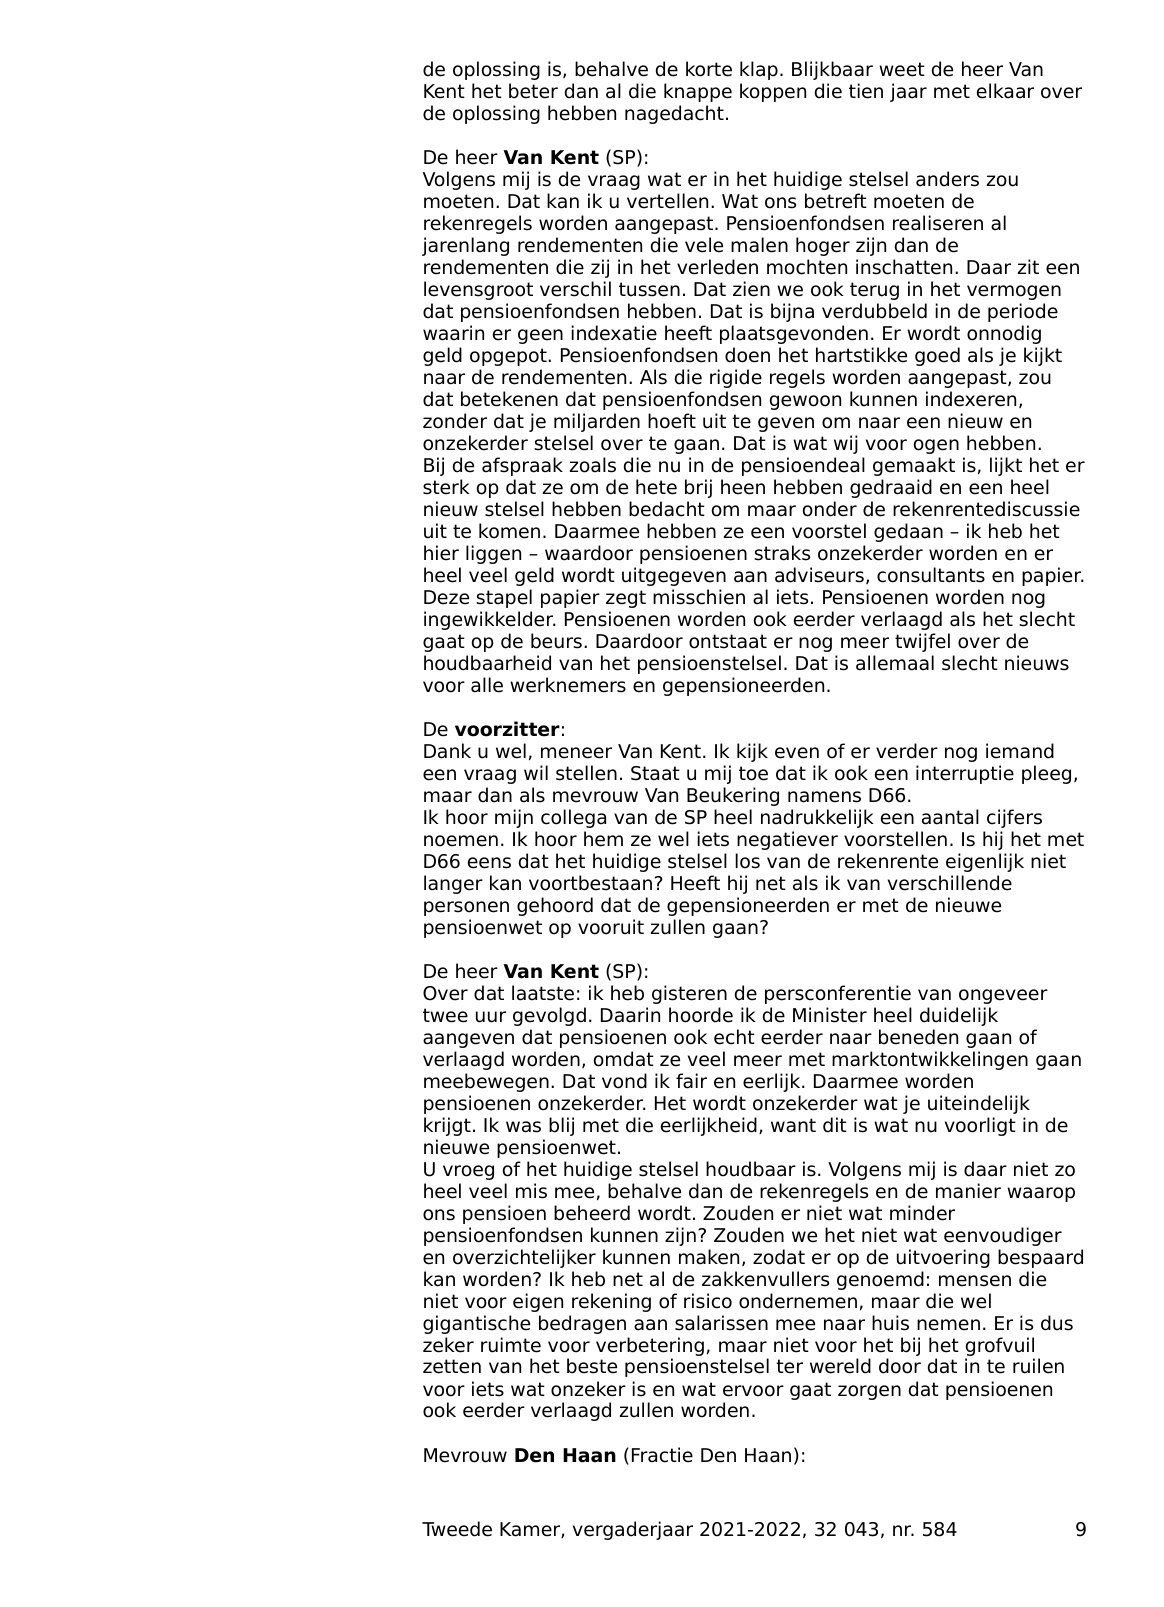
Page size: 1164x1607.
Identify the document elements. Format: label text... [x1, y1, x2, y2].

text De heer Van Kent (SP): [422, 147, 1087, 169]
text Over dat laatste: ik heb gisteren de persconferentie van ongeveer twee uur gevolgd. Daarin hoorde ik de Minister heel duidelijk aangeven dat pensioenen ook echt eerder naar beneden gaan of verlaagd worden, omdat ze veel meer met marktontwikkelingen gaan meebewegen. Dat vond ik fair en eerlijk. Daarmee worden pensioenen onzekerder. Het wordt onzekerder wat je uiteindelijk krijgt. Ik was blij met die eerlijkheid, want dit is wat nu voorligt in de nieuwe pensioenwet. [422, 983, 1087, 1159]
text Dank u wel, meneer Van Kent. Ik kijk even of er verder nog iemand een vraag wil stellen. Staat u mij toe dat ik ook een interruptie pleeg, maar dan als mevrouw Van Beukering namens D66. [422, 741, 1087, 807]
text Mevrouw Den Haan (Fractie Den Haan): [422, 1444, 1087, 1467]
text U vroeg of het huidige stelsel houdbaar is. Volgens mij is daar niet zo heel veel mis mee, behalve dan de rekenregels en de manier waarop ons pensioen beheerd wordt. Zouden er niet wat minder pensioenfondsen kunnen zijn? Zouden we het niet wat eenvoudiger en overzichtelijker kunnen maken, zodat er op de uitvoering bespaard kan worden? Ik heb net al de zakkenvullers genoemd: mensen die niet voor eigen rekening of risico ondernemen, maar die wel gigantische bedragen aan salarissen mee naar huis nemen. Er is dus zeker ruimte voor verbetering, maar niet voor het bij het grofvuil zetten van het beste pensioenstelsel ter wereld door dat in te ruilen voor iets wat onzeker is en wat ervoor gaat zorgen dat pensioenen ook eerder verlaagd zullen worden. [422, 1159, 1087, 1422]
text Bij de afspraak zoals die nu in de pensioendeal gemaakt is, lijkt het er sterk op dat ze om de hete brij heen hebben gedraaid en een heel nieuw stelsel hebben bedacht om maar onder de rekenrentediscussie uit te komen. Daarmee hebben ze een voorstel gedaan – ik heb het hier liggen – waardoor pensioenen straks onzekerder worden en er heel veel geld wordt uitgegeven aan adviseurs, consultants en papier. Deze stapel papier zegt misschien al iets. Pensioenen worden nog ingewikkelder. Pensioenen worden ook eerder verlaagd als het slecht gaat op de beurs. Daardoor ontstaat er nog meer twijfel over de houdbaarheid van het pensioenstelsel. Dat is allemaal slecht nieuws voor alle werknemers en gepensioneerden. [422, 455, 1087, 697]
text Ik hoor mijn collega van de SP heel nadrukkelijk een aantal cijfers noemen. Ik hoor hem ze wel iets negatiever voorstellen. Is hij het met D66 eens dat het huidige stelsel los van de rekenrente eigenlijk niet langer kan voortbestaan? Heeft hij net als ik van verschillende personen gehoord dat de gepensioneerden er met de nieuwe pensioenwet op vooruit zullen gaan? [422, 807, 1087, 939]
text De heer Van Kent (SP): [422, 961, 1087, 983]
text de oplossing is, behalve de korte klap. Blijkbaar weet de heer Van Kent het beter dan al die knappe koppen die tien jaar met elkaar over de oplossing hebben nagedacht. [422, 59, 1087, 125]
text De voorzitter: [422, 719, 1087, 741]
text Volgens mij is de vraag wat er in het huidige stelsel anders zou moeten. Dat kan ik u vertellen. Wat ons betreft moeten de rekenregels worden aangepast. Pensioenfondsen realiseren al jarenlang rendementen die vele malen hoger zijn dan de rendementen die zij in het verleden mochten inschatten. Daar zit een levensgroot verschil tussen. Dat zien we ook terug in het vermogen dat pensioenfondsen hebben. Dat is bijna verdubbeld in de periode waarin er geen indexatie heeft plaatsgevonden. Er wordt onnodig geld opgepot. Pensioenfondsen doen het hartstikke goed als je kijkt naar de rendementen. Als die rigide regels worden aangepast, zou dat betekenen dat pensioenfondsen gewoon kunnen indexeren, zonder dat je miljarden hoeft uit te geven om naar een nieuw en onzekerder stelsel over te gaan. Dat is wat wij voor ogen hebben. [422, 169, 1087, 455]
